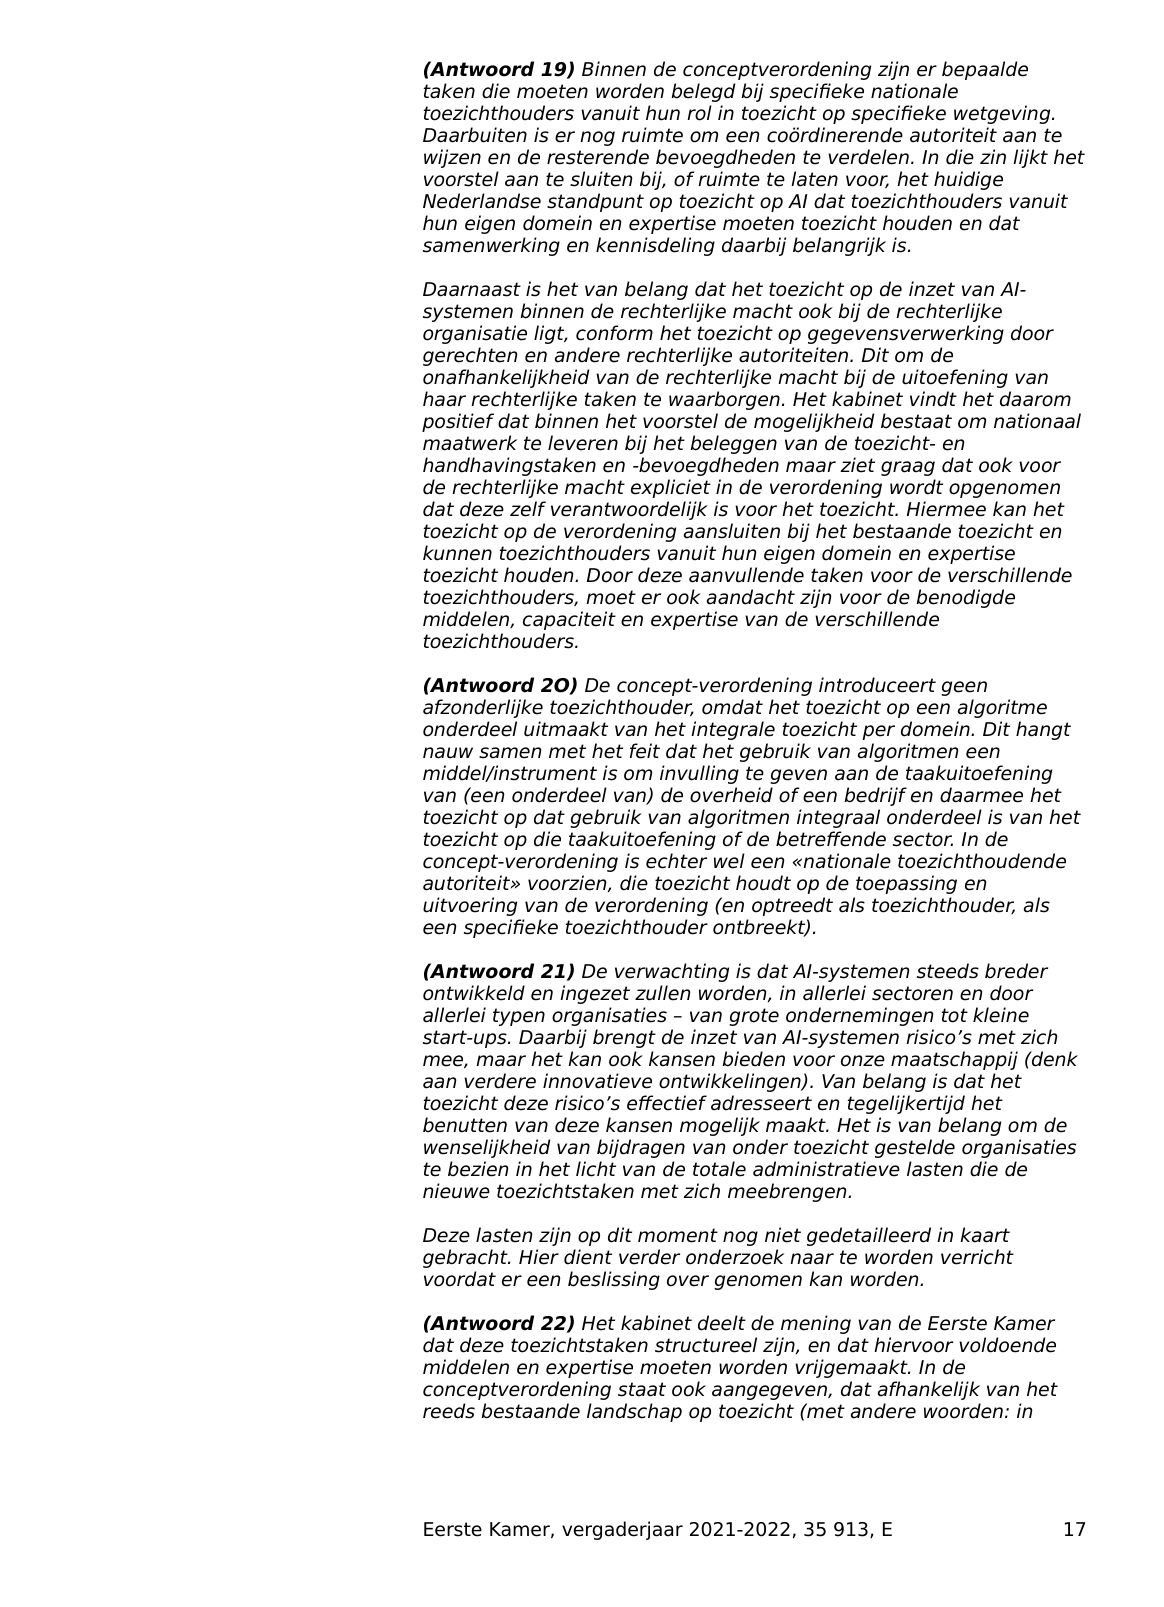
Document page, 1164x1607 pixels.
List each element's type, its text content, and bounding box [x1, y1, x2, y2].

text (Antwoord 21) De verwachting is dat AI-systemen steeds breder ontwikkeld en ingezet zullen worden, in allerlei sectoren en door allerlei typen organisaties – van grote ondernemingen tot kleine start-ups. Daarbij brengt de inzet van AI-systemen risico’s met zich mee, maar het kan ook kansen bieden voor onze maatschappij (denk aan verdere innovatieve ontwikkelingen). Van belang is dat het toezicht deze risico’s effectief adresseert en tegelijkertijd het benutten van deze kansen mogelijk maakt. Het is van belang om de wenselijkheid van bijdragen van onder toezicht gestelde organisaties te bezien in het licht van de totale administratieve lasten die de nieuwe toezichtstaken met zich meebrengen. [422, 961, 1087, 1203]
text (Antwoord 22) Het kabinet deelt de mening van de Eerste Kamer dat deze toezichtstaken structureel zijn, en dat hiervoor voldoende middelen en expertise moeten worden vrijgemaakt. In de conceptverordening staat ook aangegeven, dat afhankelijk van het reeds bestaande landschap op toezicht (met andere woorden: in [422, 1313, 1087, 1423]
text Deze lasten zijn op dit moment nog niet gedetailleerd in kaart gebracht. Hier dient verder onderzoek naar te worden verricht voordat er een beslissing over genomen kan worden. [422, 1225, 1087, 1291]
text Daarnaast is het van belang dat het toezicht op de inzet van AI-systemen binnen de rechterlijke macht ook bij de rechterlijke organisatie ligt, conform het toezicht op gegevensverwerking door gerechten en andere rechterlijke autoriteiten. Dit om de onafhankelijkheid van de rechterlijke macht bij de uitoefening van haar rechterlijke taken te waarborgen. Het kabinet vindt het daarom positief dat binnen het voorstel de mogelijkheid bestaat om nationaal maatwerk te leveren bij het beleggen van de toezicht- en handhavingstaken en -bevoegdheden maar ziet graag dat ook voor de rechterlijke macht expliciet in de verordening wordt opgenomen dat deze zelf verantwoordelijk is voor het toezicht. Hiermee kan het toezicht op de verordening aansluiten bij het bestaande toezicht en kunnen toezichthouders vanuit hun eigen domein en expertise toezicht houden. Door deze aanvullende taken voor de verschillende toezichthouders, moet er ook aandacht zijn voor de benodigde middelen, capaciteit en expertise van de verschillende toezichthouders. [422, 279, 1087, 653]
text (Antwoord 19) Binnen de conceptverordening zijn er bepaalde taken die moeten worden belegd bij specifieke nationale toezichthouders vanuit hun rol in toezicht op specifieke wetgeving. Daarbuiten is er nog ruimte om een coördinerende autoriteit aan te wijzen en de resterende bevoegdheden te verdelen. In die zin lijkt het voorstel aan te sluiten bij, of ruimte te laten voor, het huidige Nederlandse standpunt op toezicht op AI dat toezichthouders vanuit hun eigen domein en expertise moeten toezicht houden en dat samenwerking en kennisdeling daarbij belangrijk is. [422, 59, 1087, 257]
text (Antwoord 2O) De concept-verordening introduceert geen afzonderlijke toezichthouder, omdat het toezicht op een algoritme onderdeel uitmaakt van het integrale toezicht per domein. Dit hangt nauw samen met het feit dat het gebruik van algoritmen een middel/instrument is om invulling te geven aan de taakuitoefening van (een onderdeel van) de overheid of een bedrijf en daarmee het toezicht op dat gebruik van algoritmen integraal onderdeel is van het toezicht op die taakuitoefening of de betreffende sector. In de concept-verordening is echter wel een «nationale toezichthoudende autoriteit» voorzien, die toezicht houdt op de toepassing en uitvoering van de verordening (en optreedt als toezichthouder, als een specifieke toezichthouder ontbreekt). [422, 675, 1087, 939]
